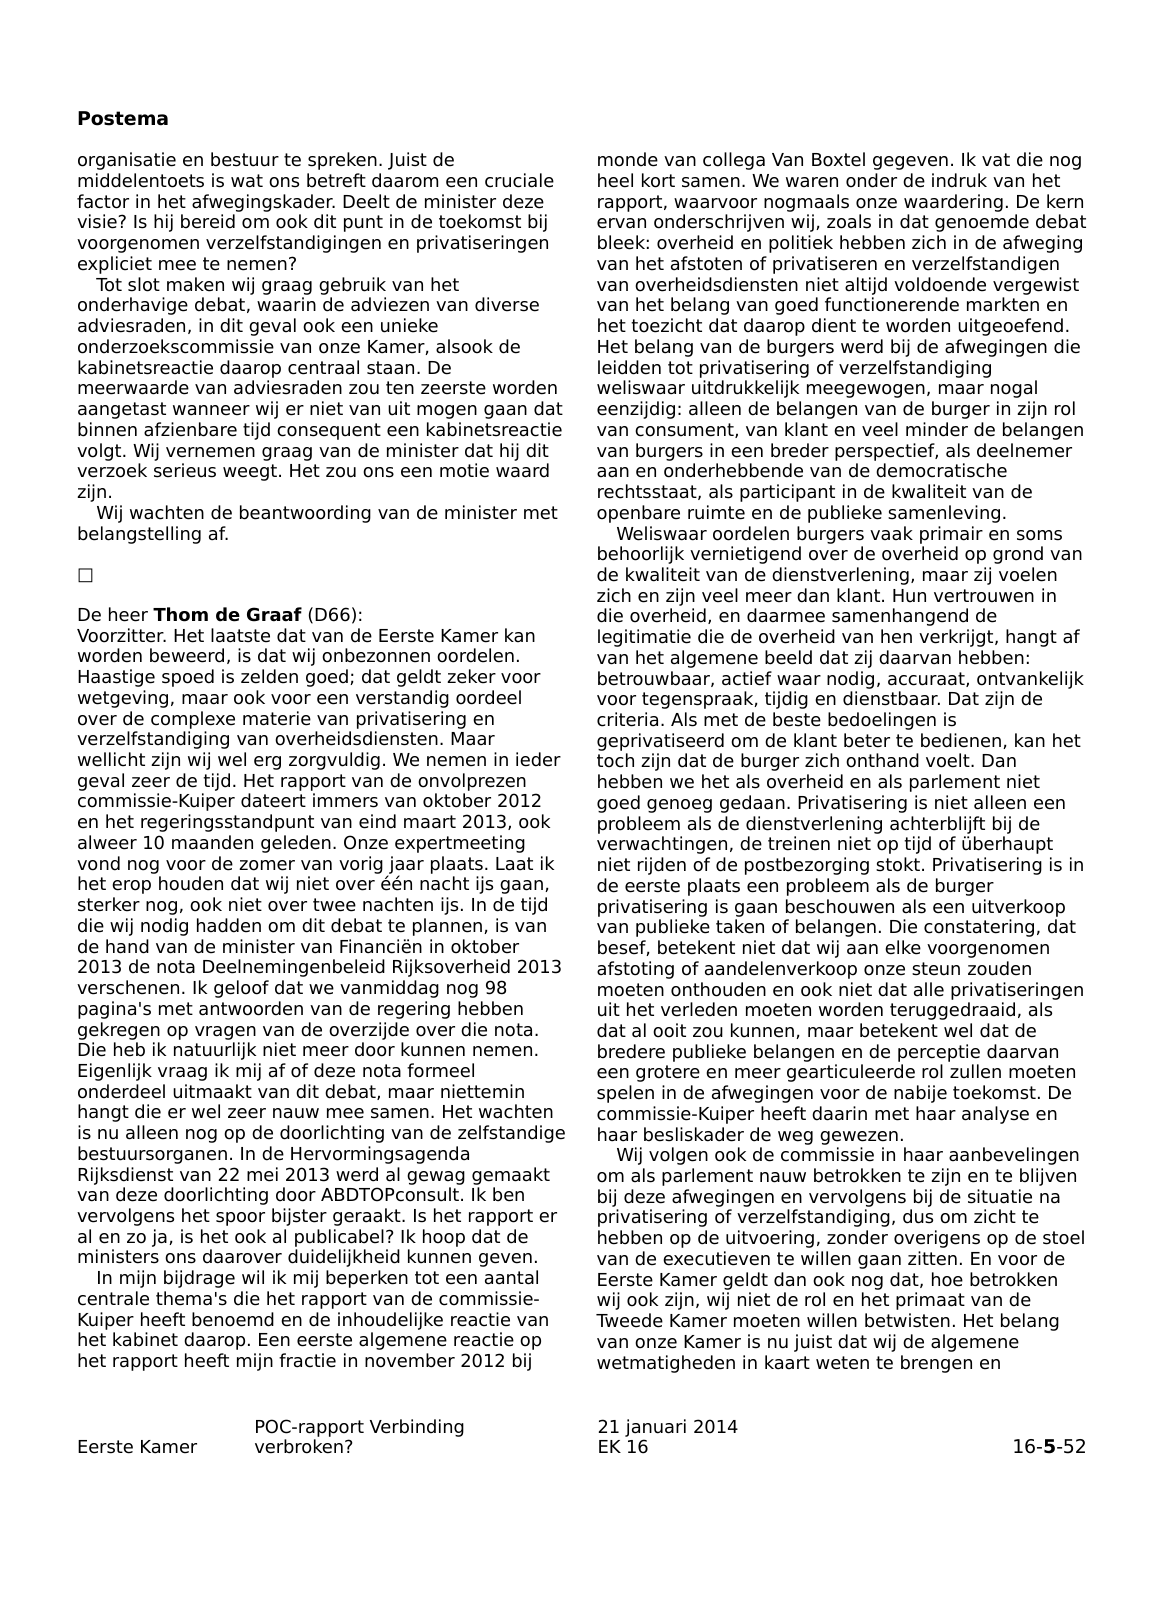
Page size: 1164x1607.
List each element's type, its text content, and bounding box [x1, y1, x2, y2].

text organisatie en bestuur te spreken. Juist de middelentoets is wat ons betreft daarom een cruciale factor in het afwegingskader. Deelt de minister deze visie? Is hij bereid om ook dit punt in de toekomst bij voorgenomen verzelfstandigingen en privatiseringen expliciet mee te nemen? [77, 150, 567, 274]
text Tot slot maken wij graag gebruik van het onderhavige debat, waarin de adviezen van diverse adviesraden, in dit geval ook een unieke onderzoekscommissie van onze Kamer, alsook de kabinetsreactie daarop centraal staan. De meerwaarde van adviesraden zou ten zeerste worden aangetast wanneer wij er niet van uit mogen gaan dat binnen afzienbare tijd consequent een kabinetsreactie volgt. Wij vernemen graag van de minister dat hij dit verzoek serieus weegt. Het zou ons een motie waard zijn. [77, 274, 567, 503]
text In mijn bijdrage wil ik mij beperken tot een aantal centrale thema's die het rapport van de commissie-Kuiper heeft benoemd en de inhoudelijke reactie van het kabinet daarop. Een eerste algemene reactie op het rapport heeft mijn fractie in november 2012 bij [77, 1268, 567, 1372]
text Wij wachten de beantwoording van de minister met belangstelling af. [77, 503, 567, 544]
text De heer Thom de Graaf (D66): [77, 605, 567, 626]
text Weliswaar oordelen burgers vaak primair en soms behoorlijk vernietigend over de overheid op grond van de kwaliteit van de dienstverlening, maar zij voelen zich en zijn veel meer dan klant. Hun vertrouwen in die overheid, en daarmee samenhangend de legitimatie die de overheid van hen verkrijgt, hangt af van het algemene beeld dat zij daarvan hebben: betrouwbaar, actief waar nodig, accuraat, ontvankelijk voor tegenspraak, tijdig en dienstbaar. Dat zijn de criteria. Als met de beste bedoelingen is geprivatiseerd om de klant beter te bedienen, kan het toch zijn dat de burger zich onthand voelt. Dan hebben we het als overheid en als parlement niet goed genoeg gedaan. Privatisering is niet alleen een probleem als de dienstverlening achterblijft bij de verwachtingen, de treinen niet op tijd of überhaupt niet rijden of de postbezorging stokt. Privatisering is in de eerste plaats een probleem als de burger privatisering is gaan beschouwen als een uitverkoop van publieke taken of belangen. Die constatering, dat besef, betekent niet dat wij aan elke voorgenomen afstoting of aandelenverkoop onze steun zouden moeten onthouden en ook niet dat alle privatiseringen uit het verleden moeten worden teruggedraaid, als dat al ooit zou kunnen, maar betekent wel dat de bredere publieke belangen en de perceptie daarvan een grotere en meer gearticuleerde rol zullen moeten spelen in de afwegingen voor de nabije toekomst. De commissie-Kuiper heeft daarin met haar analyse en haar besliskader de weg gewezen. [596, 523, 1087, 1145]
text Voorzitter. Het laatste dat van de Eerste Kamer kan worden beweerd, is dat wij onbezonnen oordelen. Haastige spoed is zelden goed; dat geldt zeker voor wetgeving, maar ook voor een verstandig oordeel over de complexe materie van privatisering en verzelfstandiging van overheidsdiensten. Maar wellicht zijn wij wel erg zorgvuldig. We nemen in ieder geval zeer de tijd. Het rapport van de onvolprezen commissie-Kuiper dateert immers van oktober 2012 en het regeringsstandpunt van eind maart 2013, ook alweer 10 maanden geleden. Onze expertmeeting vond nog voor de zomer van vorig jaar plaats. Laat ik het erop houden dat wij niet over één nacht ijs gaan, sterker nog, ook niet over twee nachten ijs. In de tijd die wij nodig hadden om dit debat te plannen, is van de hand van de minister van Financiën in oktober 2013 de nota Deelnemingenbeleid Rijksoverheid 2013 verschenen. Ik geloof dat we vanmiddag nog 98 pagina's met antwoorden van de regering hebben gekregen op vragen van de overzijde over die nota. Die heb ik natuurlijk niet meer door kunnen nemen. Eigenlijk vraag ik mij af of deze nota formeel onderdeel uitmaakt van dit debat, maar niettemin hangt die er wel zeer nauw mee samen. Het wachten is nu alleen nog op de doorlichting van de zelfstandige bestuursorganen. In de Hervormingsagenda Rijksdienst van 22 mei 2013 werd al gewag gemaakt van deze doorlichting door ABDTOPconsult. Ik ben vervolgens het spoor bijster geraakt. Is het rapport er al en zo ja, is het ook al publicabel? Ik hoop dat de ministers ons daarover duidelijkheid kunnen geven. [77, 626, 567, 1268]
text monde van collega Van Boxtel gegeven. Ik vat die nog heel kort samen. We waren onder de indruk van het rapport, waarvoor nogmaals onze waardering. De kern ervan onderschrijven wij, zoals in dat genoemde debat bleek: overheid en politiek hebben zich in de afweging van het afstoten of privatiseren en verzelfstandigen van overheidsdiensten niet altijd voldoende vergewist van het belang van goed functionerende markten en het toezicht dat daarop dient te worden uitgeoefend. Het belang van de burgers werd bij de afwegingen die leidden tot privatisering of verzelfstandiging weliswaar uitdrukkelijk meegewogen, maar nogal eenzijdig: alleen de belangen van de burger in zijn rol van consument, van klant en veel minder de belangen van burgers in een breder perspectief, als deelnemer aan en onderhebbende van de democratische rechtsstaat, als participant in de kwaliteit van de openbare ruimte en de publieke samenleving. [596, 150, 1087, 523]
text Wij volgen ook de commissie in haar aanbevelingen om als parlement nauw betrokken te zijn en te blijven bij deze afwegingen en vervolgens bij de situatie na privatisering of verzelfstandiging, dus om zicht te hebben op de uitvoering, zonder overigens op de stoel van de executieven te willen gaan zitten. En voor de Eerste Kamer geldt dan ook nog dat, hoe betrokken wij ook zijn, wij niet de rol en het primaat van de Tweede Kamer moeten willen betwisten. Het belang van onze Kamer is nu juist dat wij de algemene wetmatigheden in kaart weten te brengen en [596, 1145, 1087, 1373]
text □ [77, 564, 567, 585]
